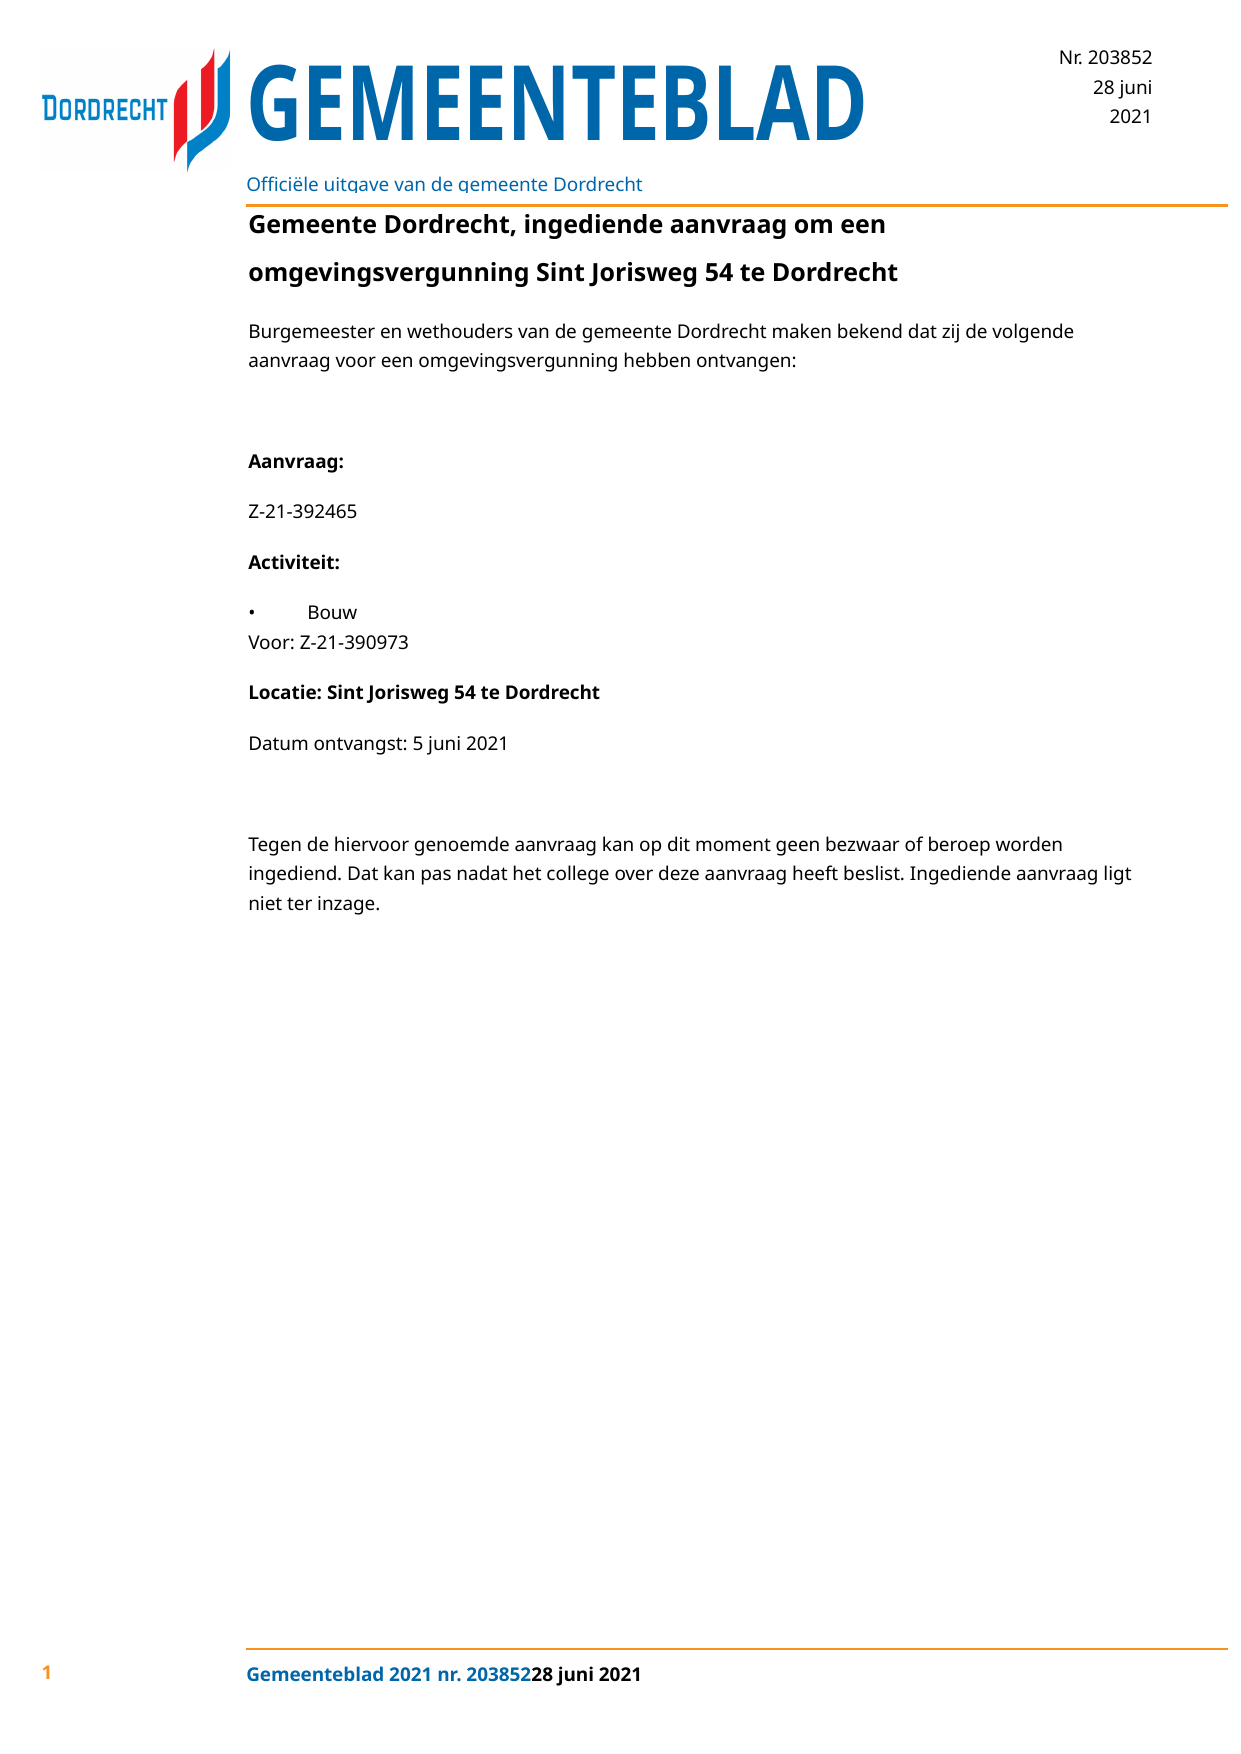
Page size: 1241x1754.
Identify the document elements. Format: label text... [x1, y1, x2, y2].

list Bouw [248, 599, 1152, 625]
text Z-21-392465 [248, 499, 1152, 524]
text Aanvraag: [248, 448, 1152, 474]
text Datum ontvangst: 5 juni 2021 [248, 730, 1152, 756]
text Voor: Z-21-390973 [248, 629, 1152, 655]
text Gemeente Dordrecht, ingediende aanvraag om een omgevingsvergunning Sint Jorisweg 54 te Dordrecht [248, 207, 1152, 288]
text Tegen de hiervoor genoemde aanvraag kan op dit moment geen bezwaar of beroep worden ingediend. Dat kan pas nadat het college over deze aanvraag heeft beslist. Ingediende aanvraag ligt niet ter inzage. [248, 831, 1152, 916]
text Burgemeester en wethouders van de gemeente Dordrecht maken bekend dat zij de volgende aanvraag voor een omgevingsvergunning hebben ontvangen: [248, 318, 1152, 373]
text Locatie: Sint Jorisweg 54 te Dordrecht [248, 679, 1152, 705]
text Activiteit: [248, 549, 1152, 575]
picture [41, 47, 231, 172]
